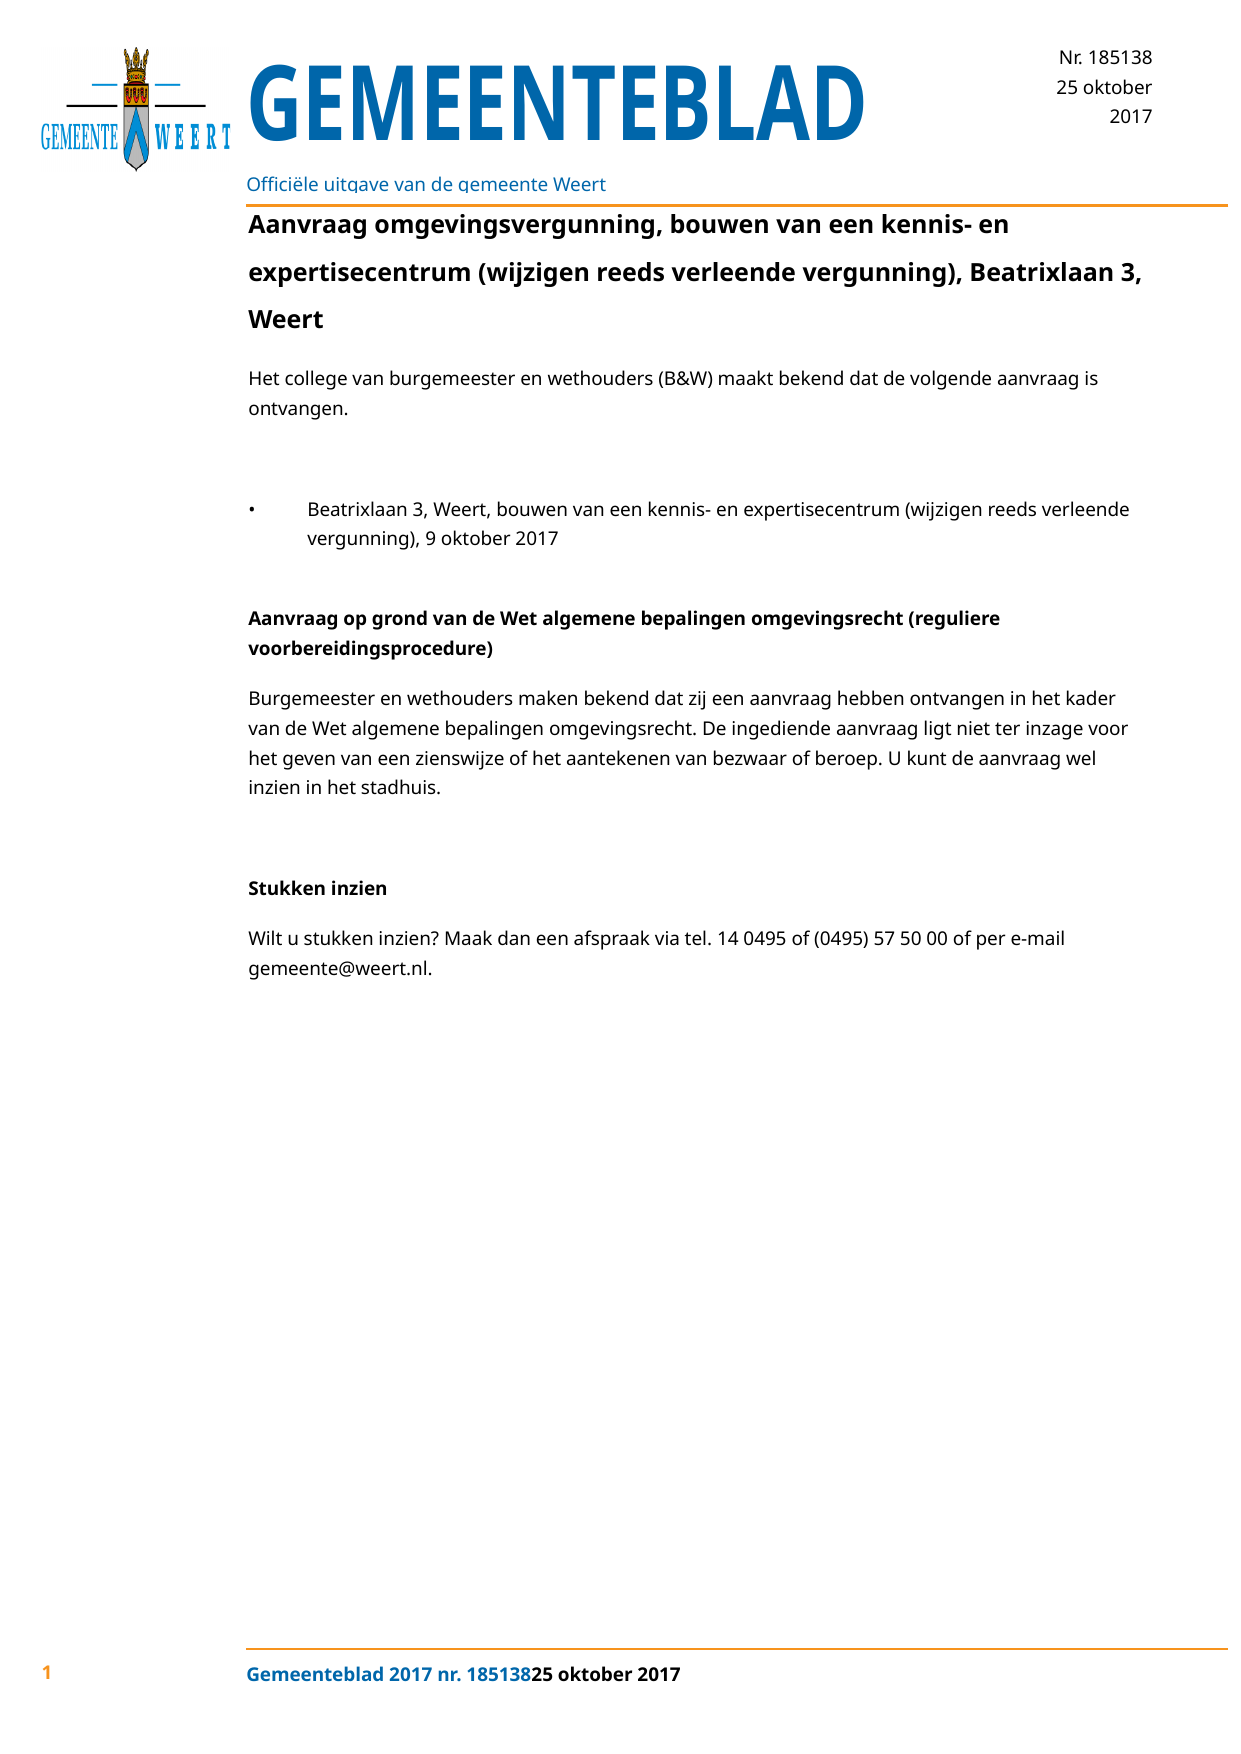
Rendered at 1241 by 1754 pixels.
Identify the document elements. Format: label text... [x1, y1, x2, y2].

text Wilt u stukken inzien? Maak dan een afspraak via tel. 14 0495 of (0495) 57 50 00 of per e-mail gemeente@weert.nl. [248, 926, 1152, 981]
text Aanvraag op grond van de Wet algemene bepalingen omgevingsrecht (reguliere voorbereidingsprocedure) [248, 606, 1152, 661]
text Het college van burgemeester en wethouders (B&W) maakt bekend dat de volgende aanvraag is ontvangen. [248, 366, 1152, 421]
list Beatrixlaan 3, Weert, bouwen van een kennis- en expertisecentrum (wijzigen reeds verleende vergunning), 9 oktober 2017 [248, 496, 1152, 551]
picture [41, 47, 231, 172]
text Aanvraag omgevingsvergunning, bouwen van een kennis- en expertisecentrum (wijzigen reeds verleende vergunning), Beatrixlaan 3, Weert [248, 207, 1152, 336]
text Burgemeester en wethouders maken bekend dat zij een aanvraag hebben ontvangen in het kader van de Wet algemene bepalingen omgevingsrecht. De ingediende aanvraag ligt niet ter inzage voor het geven van een zienswijze of het aantekenen van bezwaar of beroep. U kunt de aanvraag wel inzien in het stadhuis. [248, 686, 1152, 800]
text Stukken inzien [248, 875, 1152, 901]
